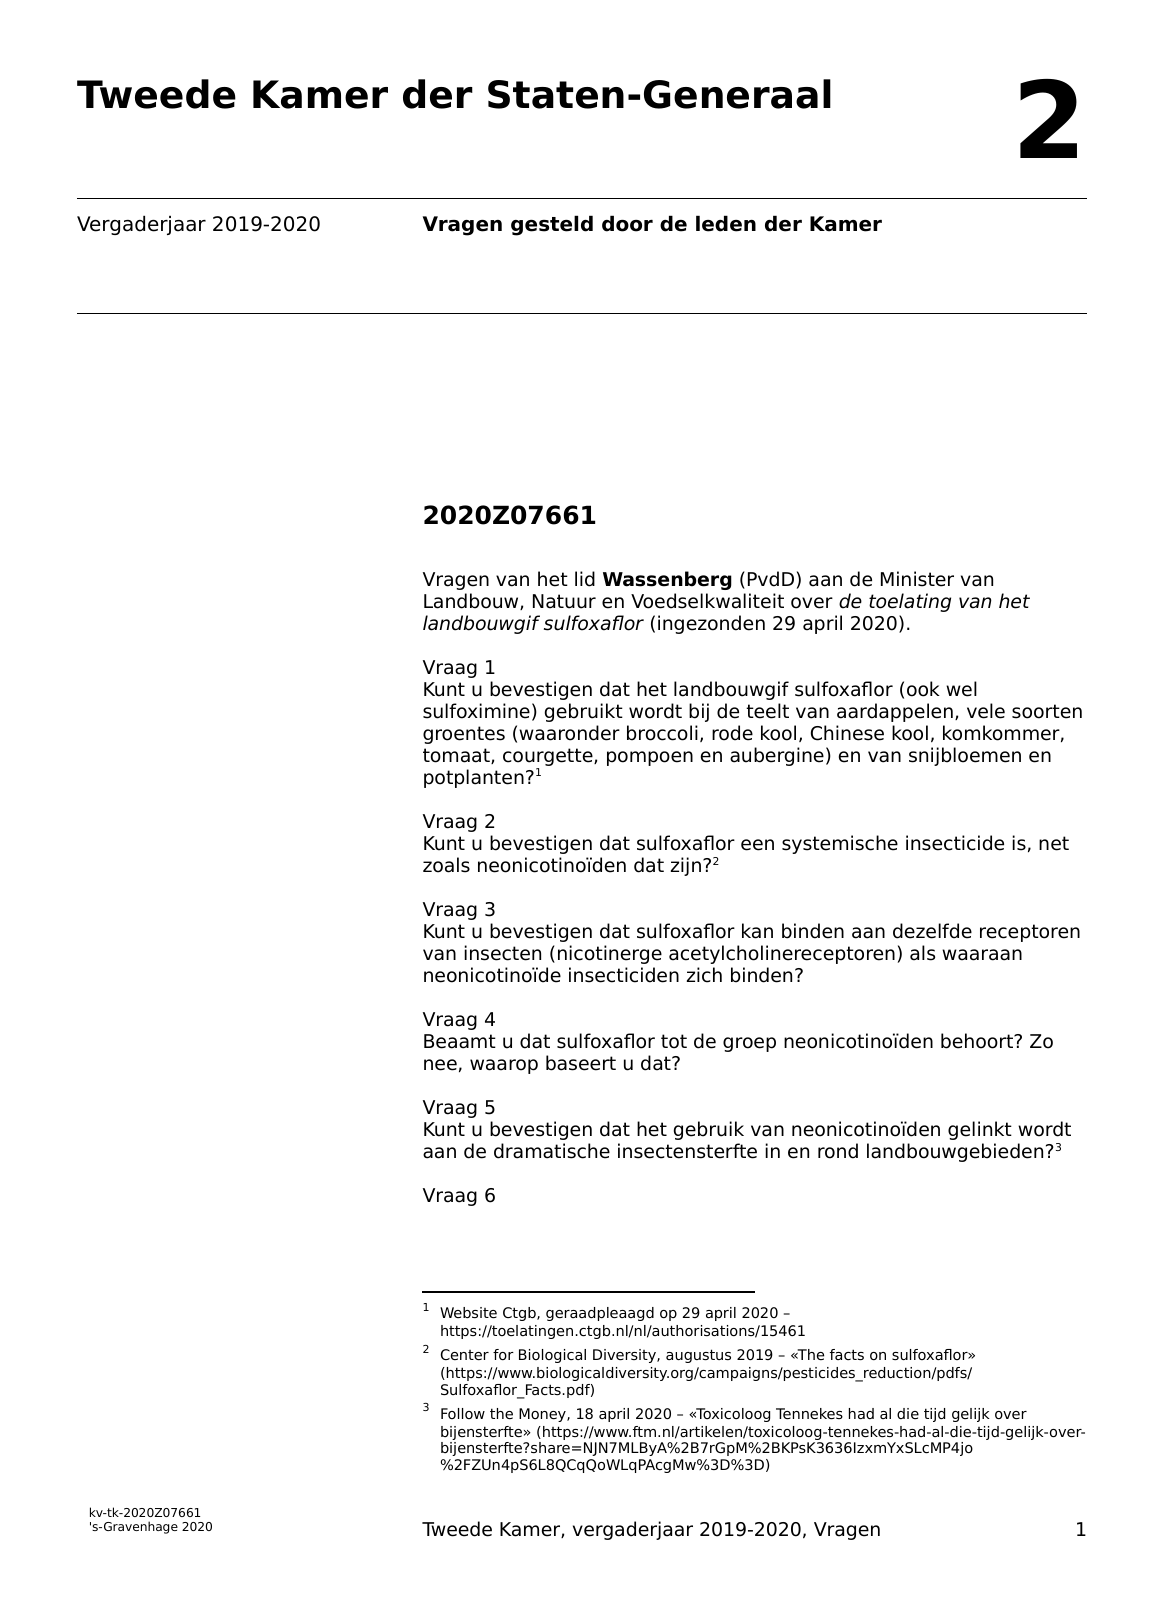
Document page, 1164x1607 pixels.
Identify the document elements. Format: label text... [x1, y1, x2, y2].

text Kunt u bevestigen dat het gebruik van neonicotinoïden gelinkt wordt aan de dramatische insectensterfte in en rond landbouwgebieden? [422, 1119, 1087, 1163]
text Vraag 2 [422, 811, 1087, 833]
table_header Tweede Kamer der Staten-Generaal [77, 59, 886, 198]
text Vraag 3 [422, 899, 1087, 921]
table_cell Vragen gesteld door de leden der Kamer [422, 199, 1087, 313]
text Beaamt u dat sulfoxaflor tot de groep neonicotinoïden behoort? Zo nee, waarop baseert u dat? [422, 1031, 1087, 1075]
text Vraag 5 [422, 1097, 1087, 1119]
text Center for Biological Diversity, augustus 2019 – «The facts on sulfoxaflor» (https://www.biologicaldiversity.org/campaigns/pesticides_reduction/pdfs/Sulfoxaflor_Facts.pdf) [422, 1343, 1087, 1399]
table_header 2 [886, 59, 1087, 198]
text Vraag 1 [422, 657, 1087, 679]
text Follow the Money, 18 april 2020 – «Toxicoloog Tennekes had al die tijd gelijk over bijensterfte» (https://www.ftm.nl/artikelen/toxicoloog-tennekes-had-al-die-tijd-gelijk-over-bijensterfte?share=NJN7MLByA%2B7rGpM%2BKPsK3636IzxmYxSLcMP4jo%2FZUn4pS6L8QCqQoWLqPAcgMw%3D%3D) [422, 1402, 1087, 1474]
text Kunt u bevestigen dat het landbouwgif sulfoxaflor (ook wel sulfoximine) gebruikt wordt bij de teelt van aardappelen, vele soorten groentes (waaronder broccoli, rode kool, Chinese kool, komkommer, tomaat, courgette, pompoen en aubergine) en van snijbloemen en potplanten? [422, 679, 1087, 789]
text kv-tk-2020Z07661 [88, 1506, 323, 1520]
text Kunt u bevestigen dat sulfoxaflor kan binden aan dezelfde receptoren van insecten (nicotinerge acetylcholinereceptoren) als waaraan neonicotinoïde insecticiden zich binden? [422, 921, 1087, 987]
text 's-Gravenhage 2020 [88, 1520, 323, 1534]
text Vragen van het lid Wassenberg (PvdD) aan de Minister van Landbouw, Natuur en Voedselkwaliteit over de toelating van het landbouwgif sulfoxaflor (ingezonden 29 april 2020). [422, 569, 1087, 635]
table_cell Vergaderjaar 2019-2020 [77, 199, 422, 313]
text Kunt u bevestigen dat sulfoxaflor een systemische insecticide is, net zoals neonicotinoïden dat zijn? [422, 833, 1087, 877]
text Website Ctgb, geraadpleaagd op 29 april 2020 – https://toelatingen.ctgb.nl/nl/authorisations/15461 [422, 1301, 1087, 1340]
text Vraag 4 [422, 1009, 1087, 1031]
text 2020Z07661 [422, 501, 1087, 531]
text Vraag 6 [422, 1185, 1087, 1207]
